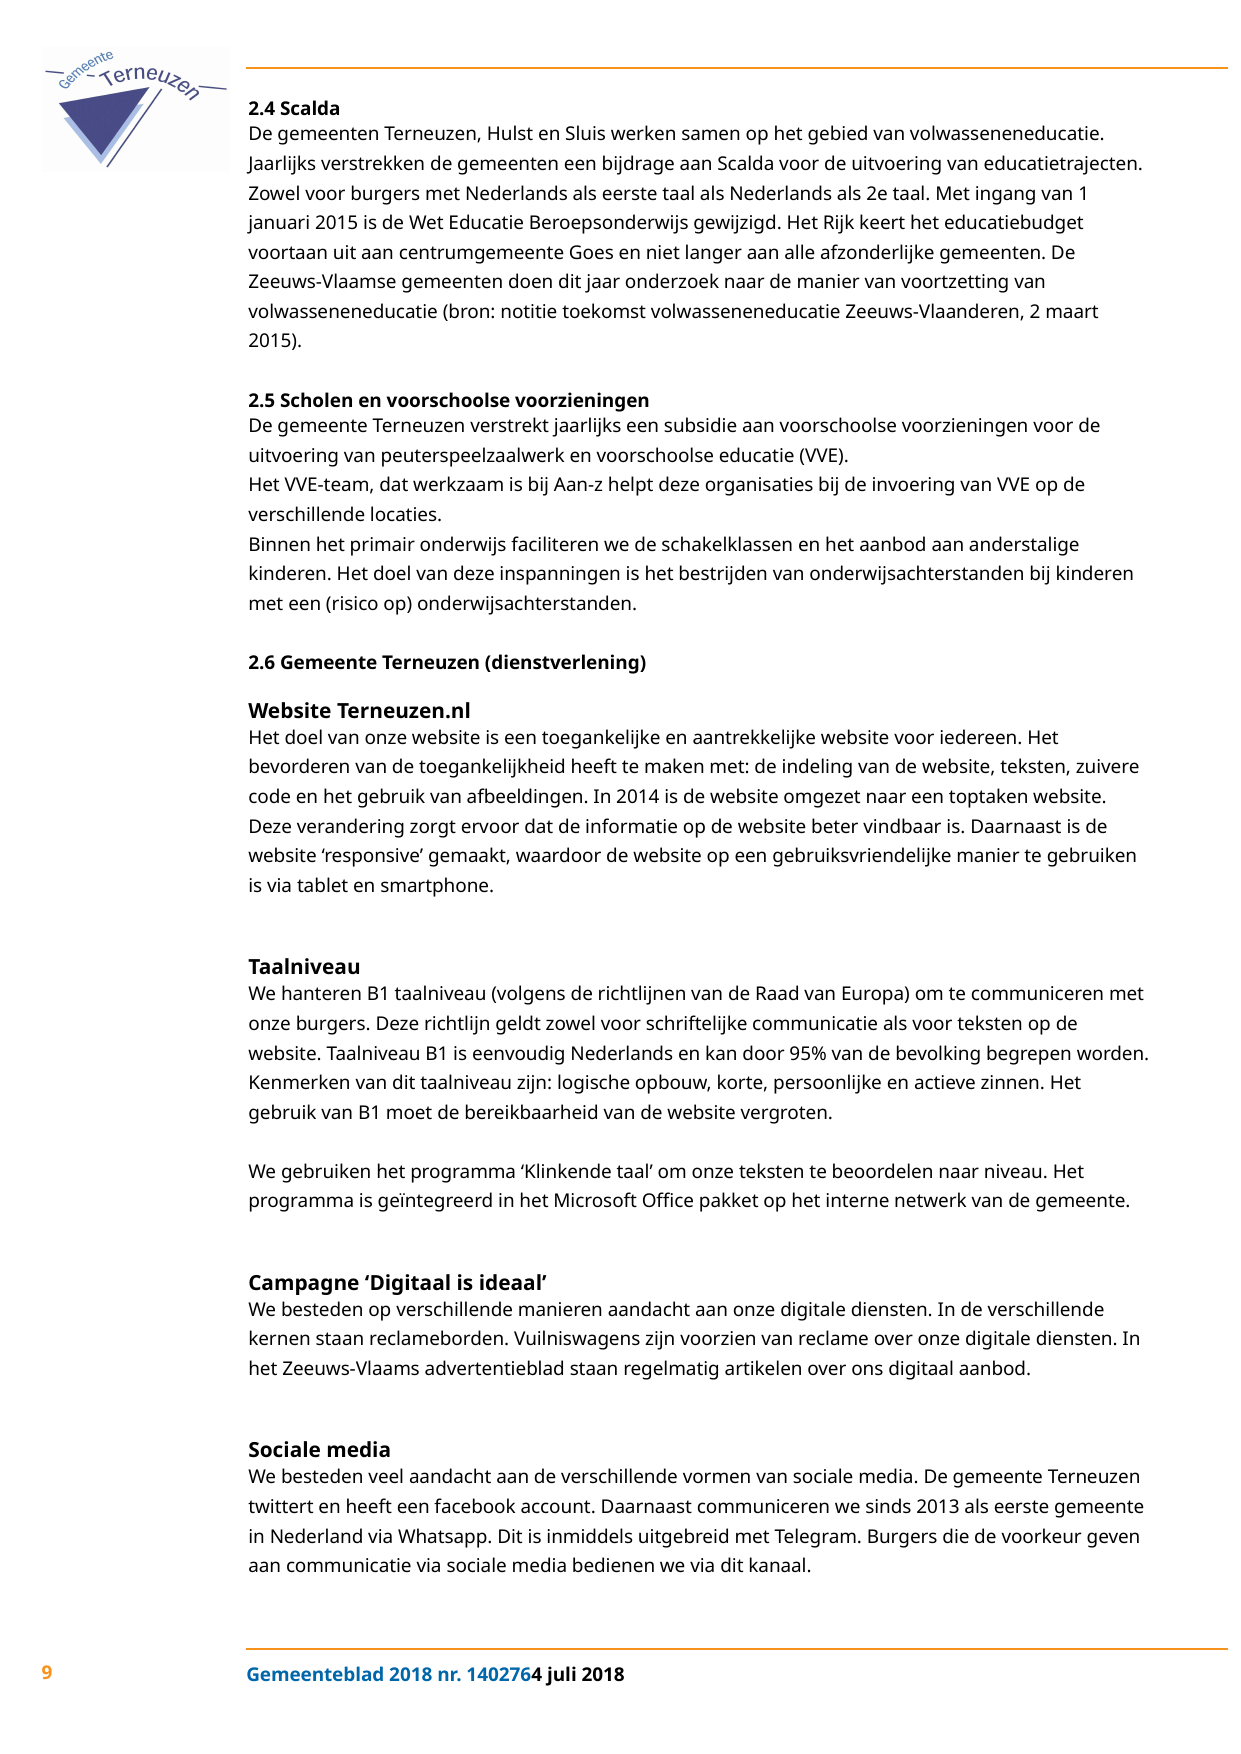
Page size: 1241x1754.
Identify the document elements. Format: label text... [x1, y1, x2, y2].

text Het doel van onze website is een toegankelijke en aantrekkelijke website voor iedereen. Het bevorderen van de toegankelijkheid heeft te maken met: de indeling van de website, teksten, zuivere code en het gebruik van afbeeldingen. In 2014 is de website omgezet naar een toptaken website. Deze verandering zorgt ervoor dat de informatie op de website beter vindbaar is. Daarnaast is de website ‘responsive’ gemaakt, waardoor de website op een gebruiksvriendelijke manier te gebruiken is via tablet en smartphone. [248, 724, 1152, 898]
text Het VVE-team, dat werkzaam is bij Aan-z helpt deze organisaties bij de invoering van VVE op de verschillende locaties. [248, 472, 1152, 527]
text 2.5 Scholen en voorschoolse voorzieningen [248, 387, 1152, 412]
text 2.6 Gemeente Terneuzen (dienstverlening) [248, 649, 1152, 675]
text De gemeente Terneuzen verstrekt jaarlijks een subsidie aan voorschoolse voorzieningen voor de uitvoering van peuterspeelzaalwerk en voorschoolse educatie (VVE). [248, 412, 1152, 468]
text De gemeenten Terneuzen, Hulst en Sluis werken samen op het gebied van volwasseneneducatie. Jaarlijks verstrekken de gemeenten een bijdrage aan Scalda voor de uitvoering van educatietrajecten. Zowel voor burgers met Nederlands als eerste taal als Nederlands als 2e taal. Met ingang van 1 januari 2015 is de Wet Educatie Beroepsonderwijs gewijzigd. Het Rijk keert het educatiebudget voortaan uit aan centrumgemeente Goes en niet langer aan alle afzonderlijke gemeenten. De Zeeuws-Vlaamse gemeenten doen dit jaar onderzoek naar de manier van voortzetting van volwasseneneducatie (bron: notitie toekomst volwasseneneducatie Zeeuws-Vlaanderen, 2 maart 2015). [248, 121, 1152, 353]
text 2.4 Scalda [248, 95, 1152, 121]
text Campagne ‘Digitaal is ideaal’ [248, 1268, 1152, 1296]
text Website Terneuzen.nl [248, 696, 1152, 724]
text We besteden veel aandacht aan de verschillende vormen van sociale media. De gemeente Terneuzen twittert en heeft een facebook account. Daarnaast communiceren we sinds 2013 als eerste gemeente in Nederland via Whatsapp. Dit is inmiddels uitgebreid met Telegram. Burgers die de voorkeur geven aan communicatie via sociale media bedienen we via dit kanaal. [248, 1464, 1152, 1578]
text Taalniveau [248, 952, 1152, 981]
picture [41, 47, 231, 172]
text We hanteren B1 taalniveau (volgens de richtlijnen van de Raad van Europa) om te communiceren met onze burgers. Deze richtlijn geldt zowel voor schriftelijke communicatie als voor teksten op de website. Taalniveau B1 is eenvoudig Nederlands en kan door 95% van de bevolking begrepen worden. Kenmerken van dit taalniveau zijn: logische opbouw, korte, persoonlijke en actieve zinnen. Het gebruik van B1 moet de bereikbaarheid van de website vergroten. [248, 981, 1152, 1124]
text Sociale media [248, 1435, 1152, 1464]
text We gebruiken het programma ‘Klinkende taal’ om onze teksten te beoordelen naar niveau. Het programma is geïntegreerd in het Microsoft Office pakket op het interne netwerk van de gemeente. [248, 1158, 1152, 1213]
text We besteden op verschillende manieren aandacht aan onze digitale diensten. In de verschillende kernen staan reclameborden. Vuilniswagens zijn voorzien van reclame over onze digitale diensten. In het Zeeuws-Vlaams advertentieblad staan regelmatig artikelen over ons digitaal aanbod. [248, 1296, 1152, 1381]
text Binnen het primair onderwijs faciliteren we de schakelklassen en het aanbod aan anderstalige kinderen. Het doel van deze inspanningen is het bestrijden van onderwijsachterstanden bij kinderen met een (risico op) onderwijsachterstanden. [248, 531, 1152, 616]
